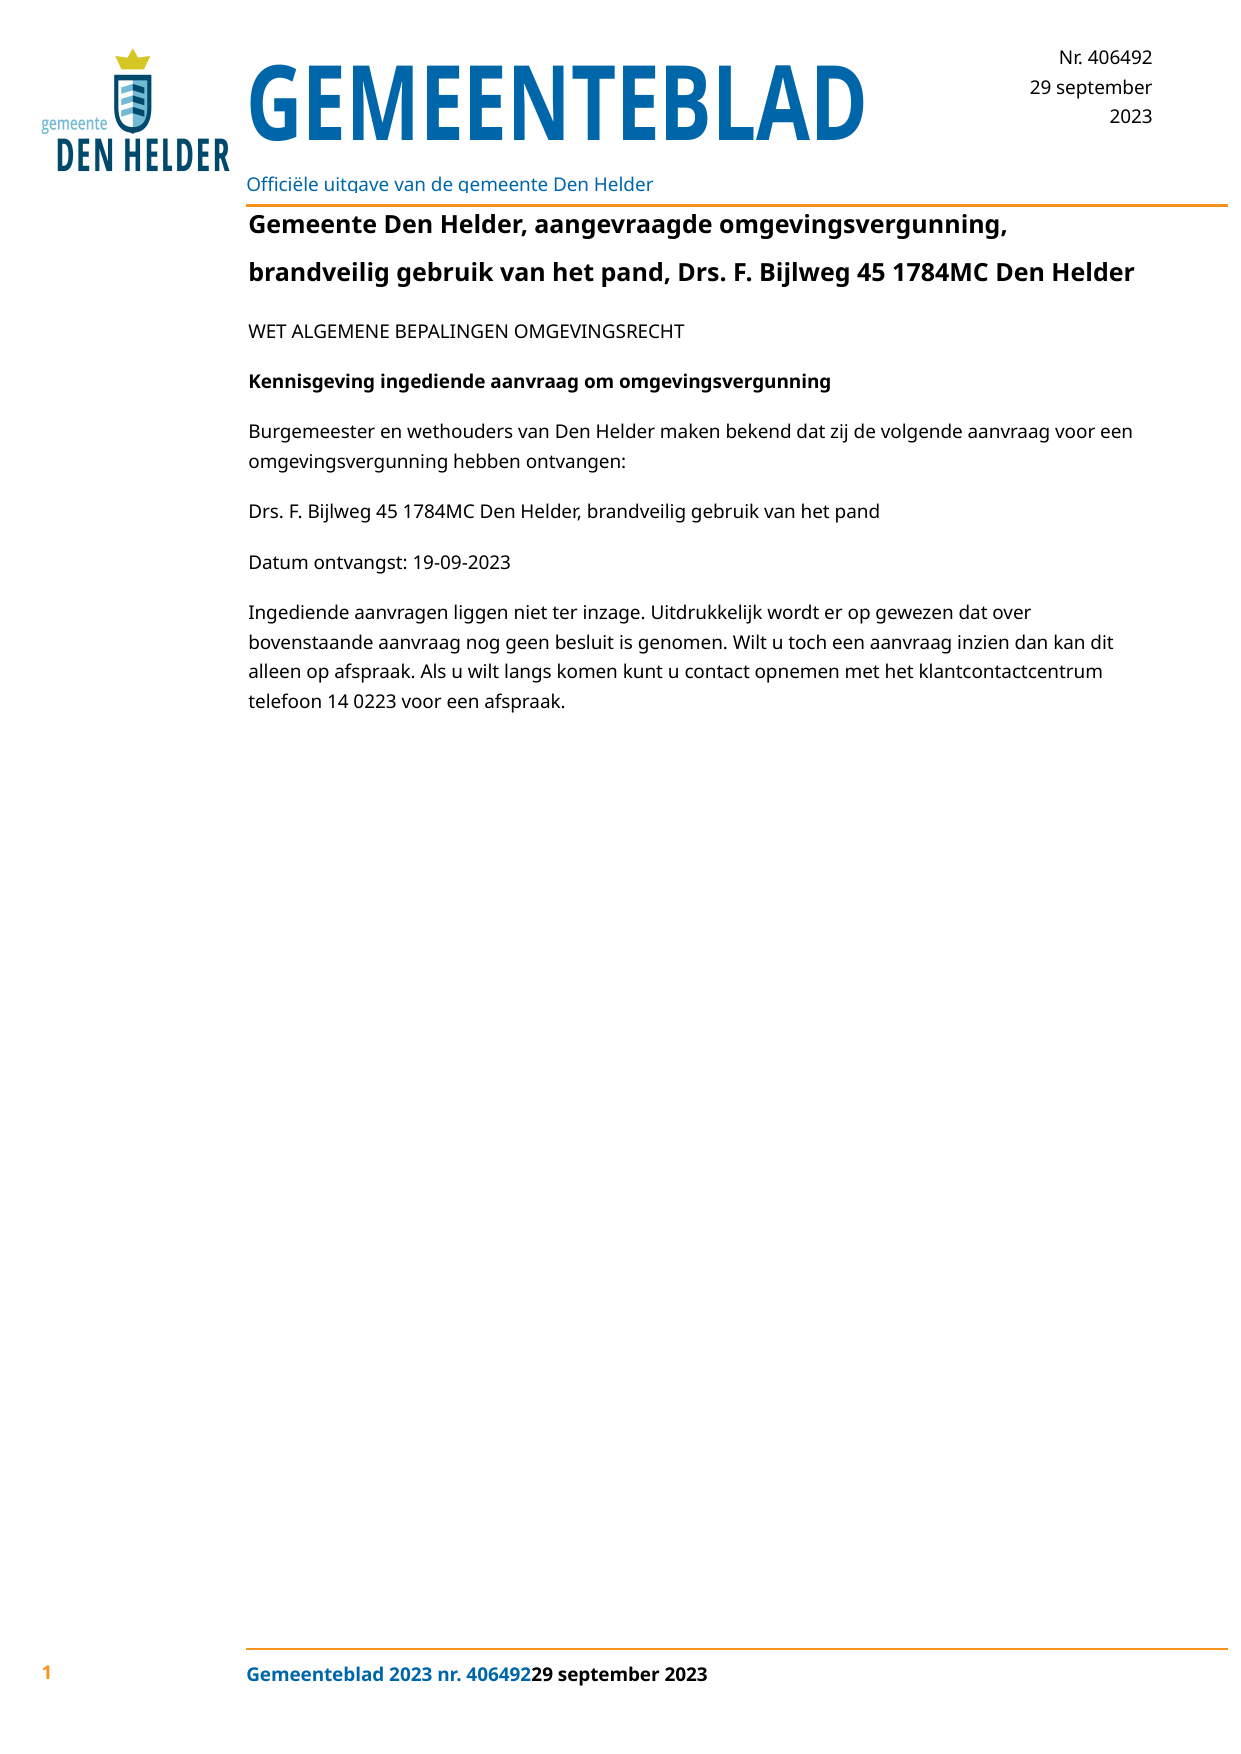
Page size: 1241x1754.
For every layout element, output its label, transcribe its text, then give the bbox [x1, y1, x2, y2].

text Gemeente Den Helder, aangevraagde omgevingsvergunning, brandveilig gebruik van het pand, Drs. F. Bijlweg 45 1784MC Den Helder [248, 207, 1152, 288]
text Ingediende aanvragen liggen niet ter inzage. Uitdrukkelijk wordt er op gewezen dat over bovenstaande aanvraag nog geen besluit is genomen. Wilt u toch een aanvraag inzien dan kan dit alleen op afspraak. Als u wilt langs komen kunt u contact opnemen met het klantcontactcentrum telefoon 14 0223 voor een afspraak. [248, 599, 1152, 714]
picture [220, 160, 224, 172]
text Drs. F. Bijlweg 45 1784MC Den Helder, brandveilig gebruik van het pand [248, 499, 1152, 524]
text Kennisgeving ingediende aanvraag om omgevingsvergunning [248, 368, 1152, 394]
picture [41, 47, 231, 172]
text WET ALGEMENE BEPALINGEN OMGEVINGSRECHT [248, 318, 1152, 344]
text Datum ontvangst: 19-09-2023 [248, 549, 1152, 575]
picture [182, 144, 187, 165]
picture [63, 144, 68, 165]
picture [130, 157, 135, 172]
text Burgemeester en wethouders van Den Helder maken bekend dat zij de volgende aanvraag voor een omgevingsvergunning hebben ontvangen: [248, 419, 1152, 474]
picture [100, 154, 106, 172]
